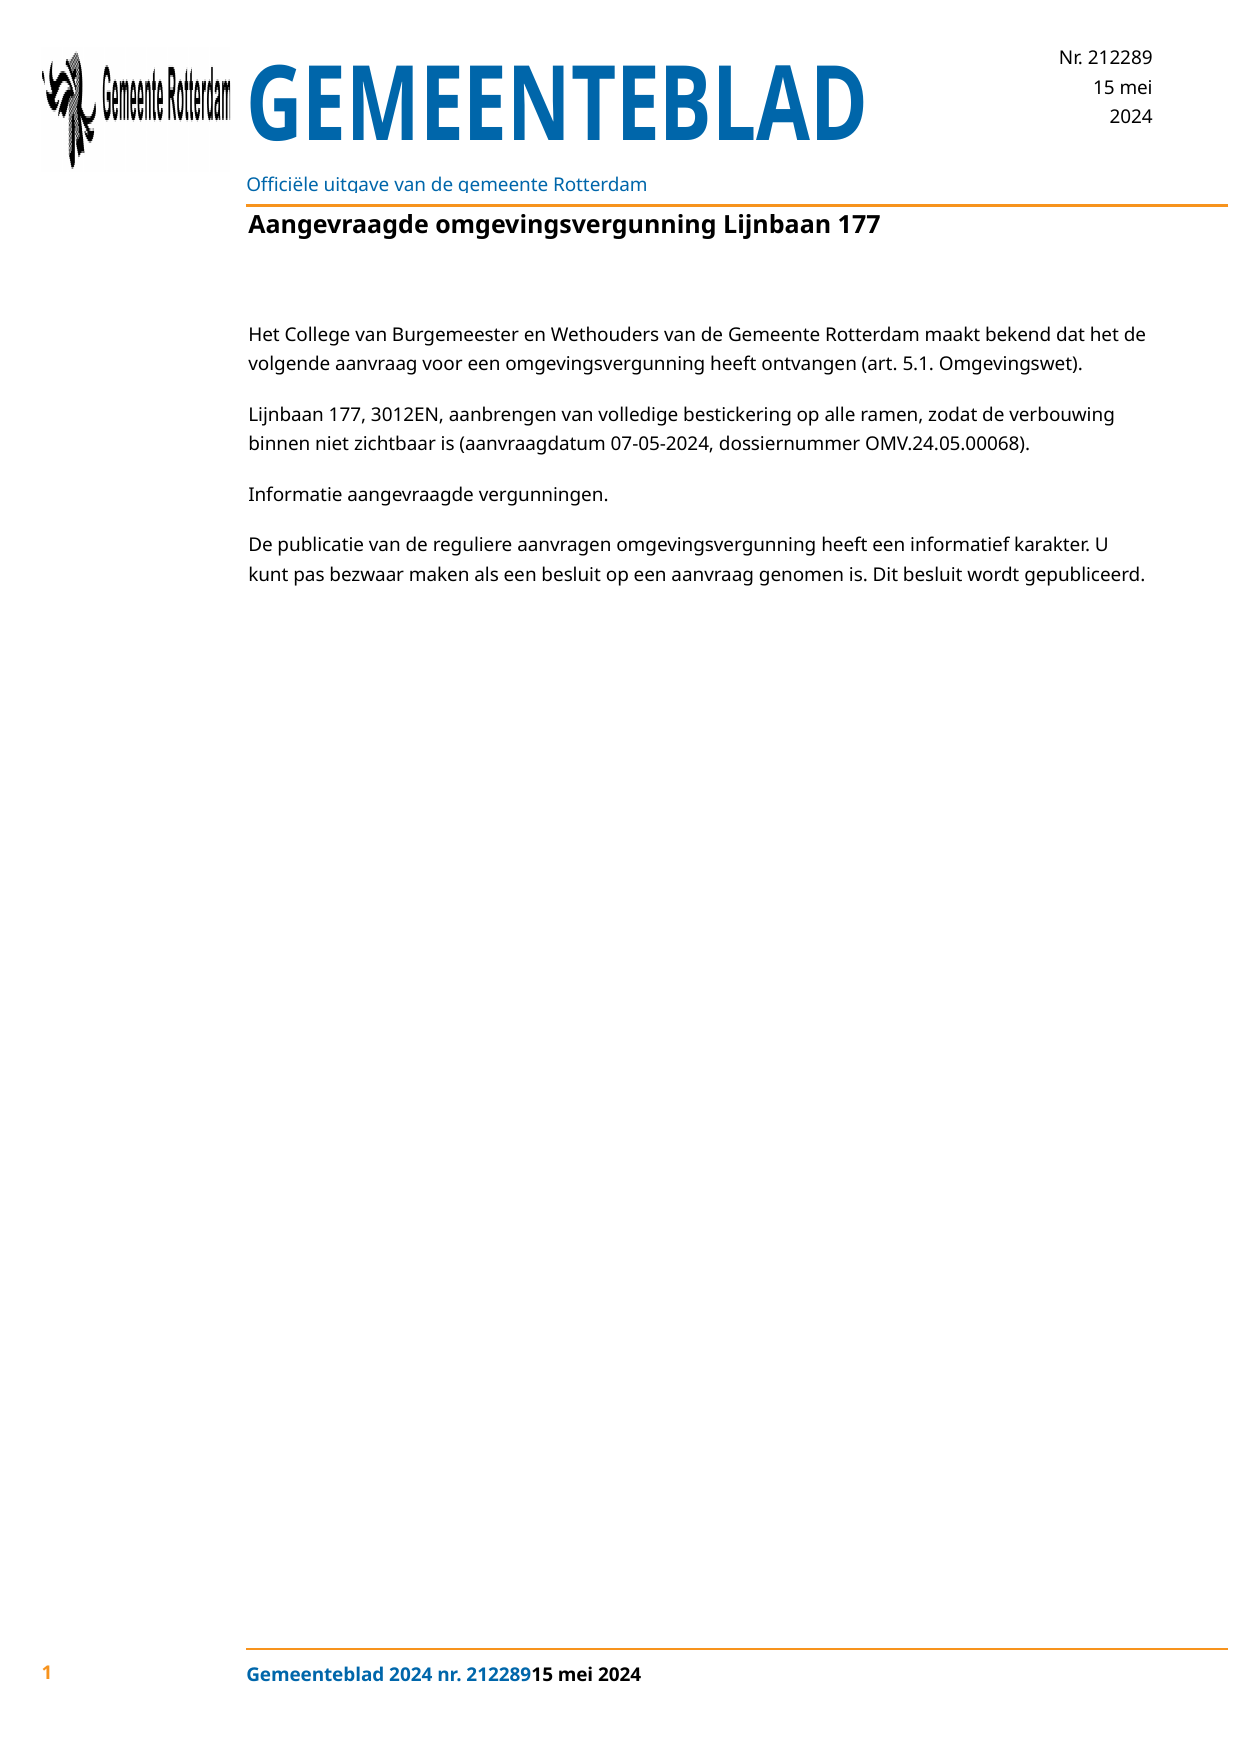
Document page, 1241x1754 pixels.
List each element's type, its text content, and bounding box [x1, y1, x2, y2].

picture [41, 47, 231, 172]
text Informatie aangevraagde vergunningen. [248, 481, 1152, 506]
text Lijnbaan 177, 3012EN, aanbrengen van volledige bestickering op alle ramen, zodat de verbouwing binnen niet zichtbaar is (aanvraagdatum 07-05-2024, dossiernummer OMV.24.05.00068). [248, 401, 1152, 456]
text Het College van Burgemeester en Wethouders van de Gemeente Rotterdam maakt bekend dat het de volgende aanvraag voor een omgevingsvergunning heeft ontvangen (art. 5.1. Omgevingswet). [248, 321, 1152, 376]
text Aangevraagde omgevingsvergunning Lijnbaan 177 [248, 207, 1152, 241]
text De publicatie van de reguliere aanvragen omgevingsvergunning heeft een informatief karakter. U kunt pas bezwaar maken als een besluit op een aanvraag genomen is. Dit besluit wordt gepubliceerd. [248, 531, 1152, 586]
